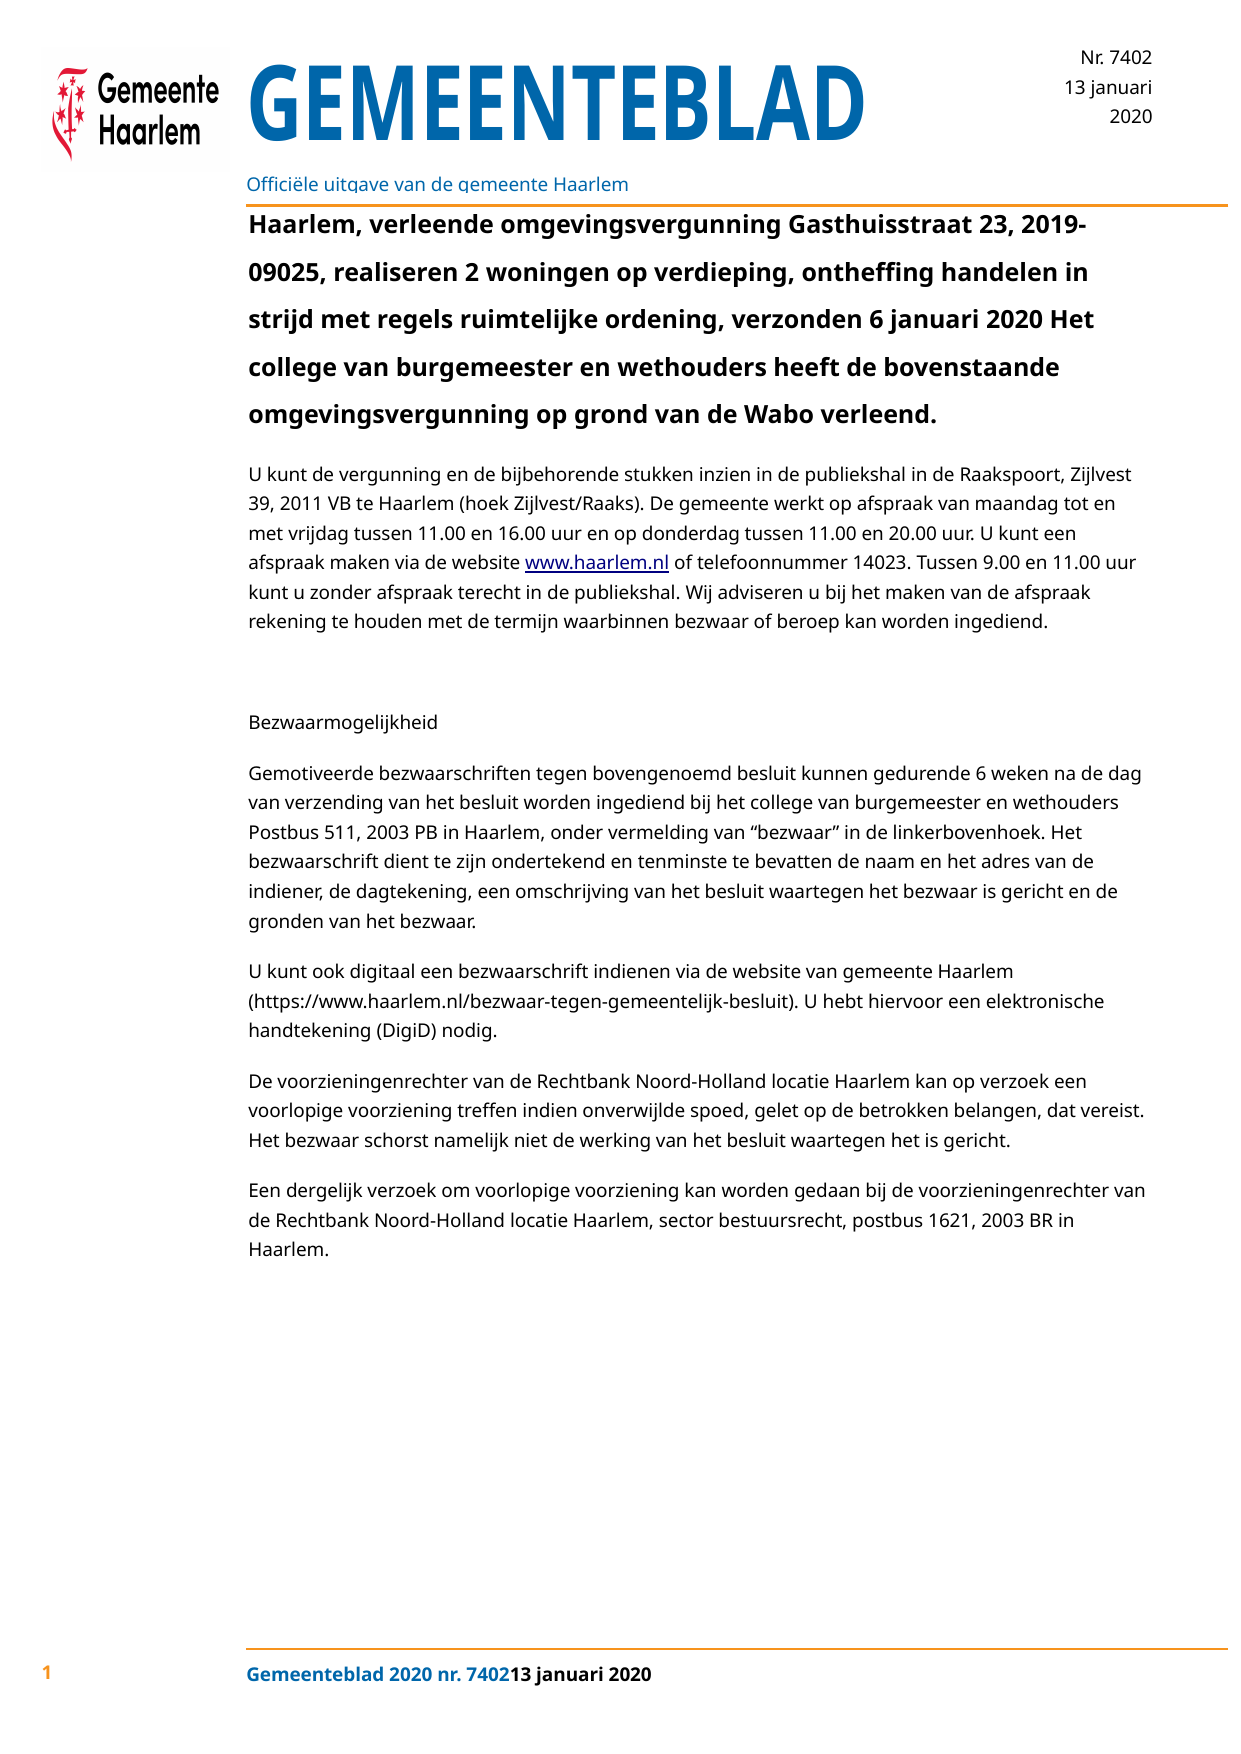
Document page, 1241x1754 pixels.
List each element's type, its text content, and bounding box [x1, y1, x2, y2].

text Gemotiveerde bezwaarschriften tegen bovengenoemd besluit kunnen gedurende 6 weken na de dag van verzending van het besluit worden ingediend bij het college van burgemeester en wethouders Postbus 511, 2003 PB in Haarlem, onder vermelding van “bezwaar” in de linkerbovenhoek. Het bezwaarschrift dient te zijn ondertekend en tenminste te bevatten de naam en het adres van de indiener, de dagtekening, een omschrijving van het besluit waartegen het bezwaar is gericht en de gronden van het bezwaar. [248, 760, 1152, 933]
text U kunt ook digitaal een bezwaarschrift indienen via de website van gemeente Haarlem (https://www.haarlem.nl/bezwaar-tegen-gemeentelijk-besluit). U hebt hiervoor een elektronische handtekening (DigiD) nodig. [248, 958, 1152, 1043]
text Bezwaarmogelijkheid [248, 709, 1152, 735]
text U kunt de vergunning en de bijbehorende stukken inzien in de publiekshal in de Raakspoort, Zijlvest 39, 2011 VB te Haarlem (hoek Zijlvest/Raaks). De gemeente werkt op afspraak van maandag tot en met vrijdag tussen 11.00 en 16.00 uur en op donderdag tussen 11.00 en 20.00 uur. U kunt een afspraak maken via de website www.haarlem.nl of telefoonnummer 14023. Tussen 9.00 en 11.00 uur kunt u zonder afspraak terecht in de publiekshal. Wij adviseren u bij het maken van de afspraak rekening te houden met de termijn waarbinnen bezwaar of beroep kan worden ingediend. [248, 461, 1152, 634]
picture [41, 47, 231, 172]
text Haarlem, verleende omgevingsvergunning Gasthuisstraat 23, 2019-09025, realiseren 2 woningen op verdieping, ontheffing handelen in strijd met regels ruimtelijke ordening, verzonden 6 januari 2020 Het college van burgemeester en wethouders heeft de bovenstaande omgevingsvergunning op grond van de Wabo verleend. [248, 207, 1152, 431]
text Een dergelijk verzoek om voorlopige voorziening kan worden gedaan bij de voorzieningenrechter van de Rechtbank Noord-Holland locatie Haarlem, sector bestuursrecht, postbus 1621, 2003 BR in Haarlem. [248, 1177, 1152, 1262]
text De voorzieningenrechter van de Rechtbank Noord-Holland locatie Haarlem kan op verzoek een voorlopige voorziening treffen indien onverwijlde spoed, gelet op de betrokken belangen, dat vereist. Het bezwaar schorst namelijk niet de werking van het besluit waartegen het is gericht. [248, 1068, 1152, 1153]
